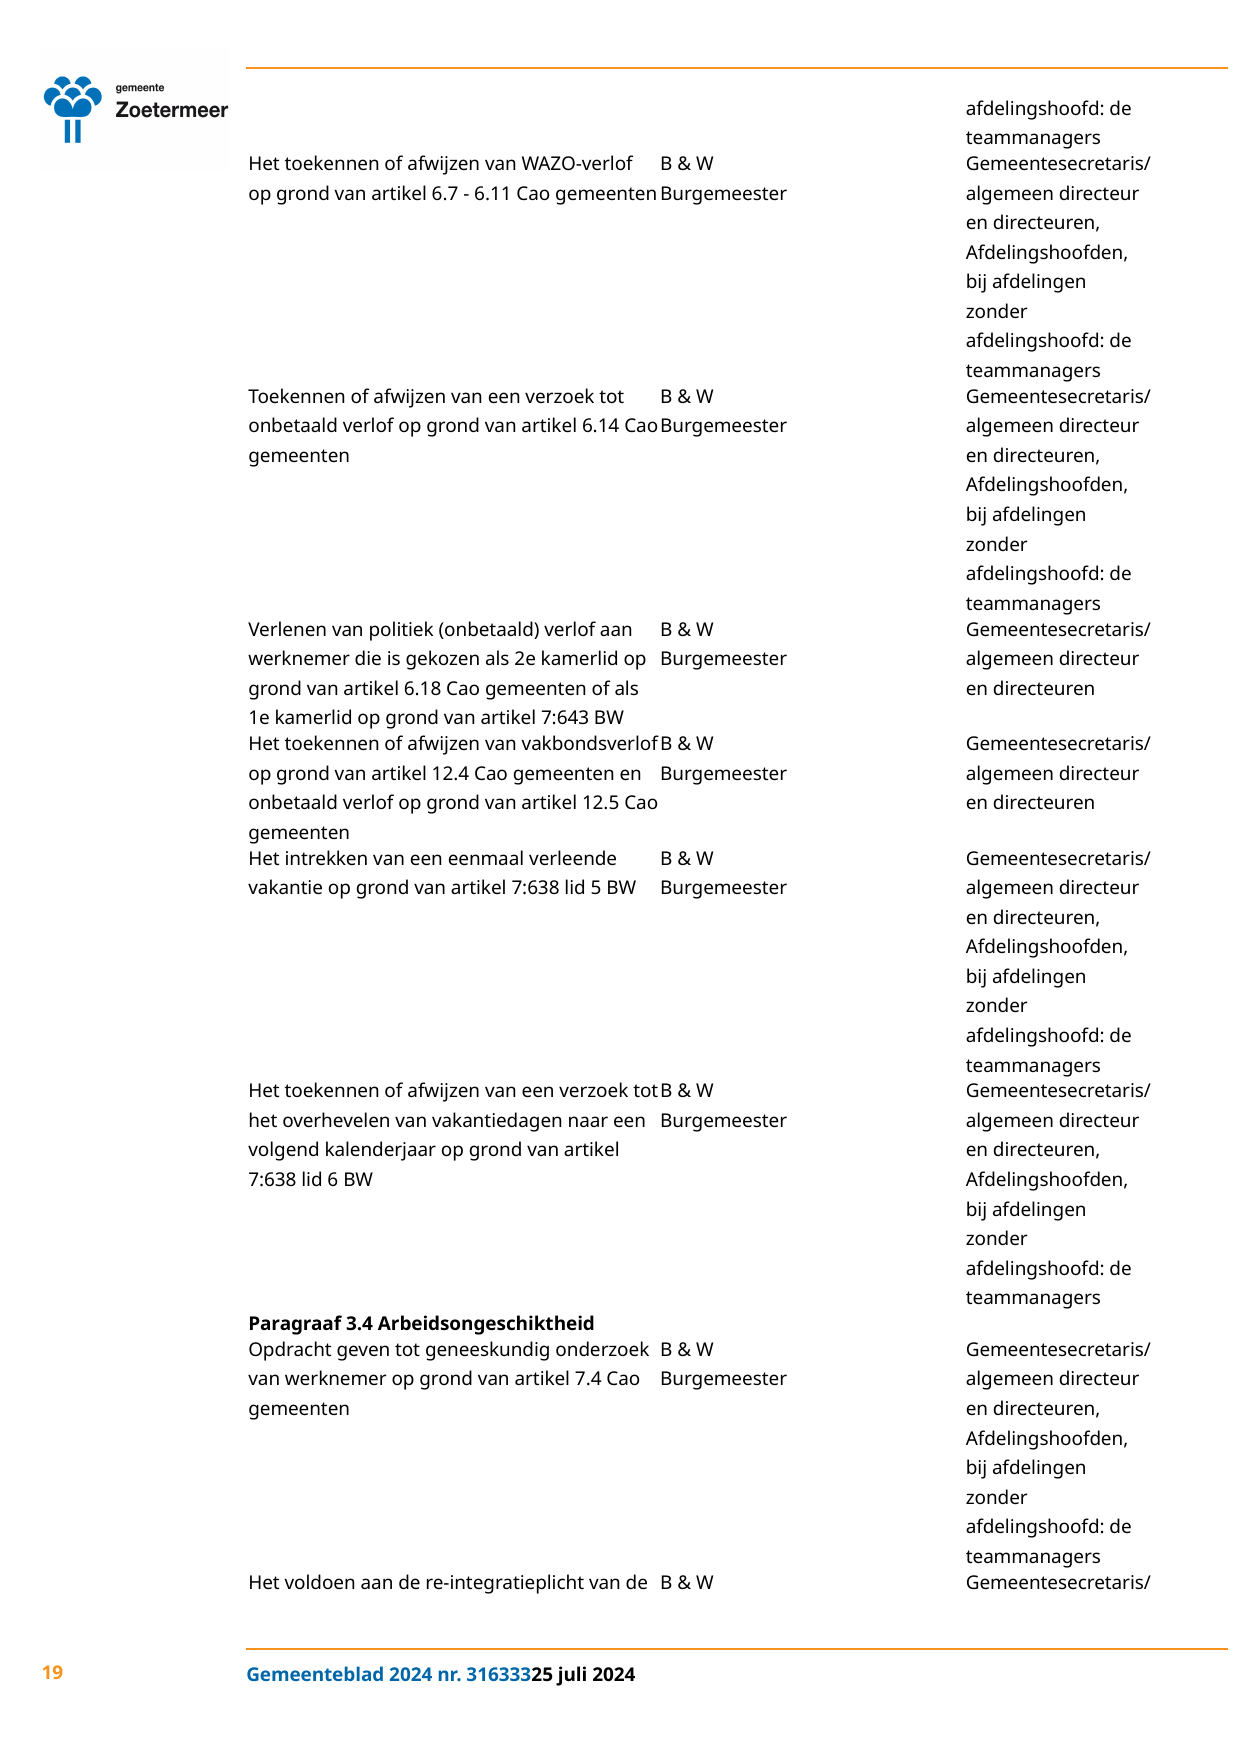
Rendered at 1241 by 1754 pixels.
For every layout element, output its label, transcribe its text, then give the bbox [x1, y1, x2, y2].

picture [41, 47, 231, 172]
table_cell [813, 730, 966, 845]
table_cell [813, 150, 966, 383]
table_cell Gemeentesecretaris/ algemeen directeur en directeuren, Afdelingshoofden, bij afdelingen zonder afdelingshoofd: de teammanagers [966, 845, 1152, 1077]
table_cell Gemeentesecretaris/ algemeen directeur en directeuren [966, 616, 1152, 730]
table_cell B & W Burgemeester [660, 383, 813, 616]
table_cell [248, 95, 660, 150]
table_cell Toekennen of afwijzen van een verzoek tot onbetaald verlof op grond van artikel 6.14 Cao gemeenten [248, 383, 660, 616]
table_cell [660, 1310, 813, 1336]
table_cell [660, 95, 813, 150]
table_cell afdelingshoofd: de teammanagers [966, 95, 1152, 150]
table_cell Gemeentesecretaris/ [966, 1569, 1152, 1594]
table_cell [813, 1569, 966, 1594]
table_cell Het toekennen of afwijzen van vakbondsverlof op grond van artikel 12.4 Cao gemeenten en onbetaald verlof op grond van artikel 12.5 Cao gemeenten [248, 730, 660, 845]
table_cell [813, 383, 966, 616]
table_cell Gemeentesecretaris/ algemeen directeur en directeuren, Afdelingshoofden, bij afdelingen zonder afdelingshoofd: de teammanagers [966, 1336, 1152, 1569]
table_cell B & W Burgemeester [660, 150, 813, 383]
table_cell Het toekennen of afwijzen van WAZO-verlof op grond van artikel 6.7 - 6.11 Cao gemeenten [248, 150, 660, 383]
table_cell [813, 95, 966, 150]
table_cell Het toekennen of afwijzen van een verzoek tot het overhevelen van vakantiedagen naar een volgend kalenderjaar op grond van artikel 7:638 lid 6 BW [248, 1078, 660, 1310]
table_cell B & W Burgemeester [660, 730, 813, 845]
table_cell B & W Burgemeester [660, 1336, 813, 1569]
table_cell Het voldoen aan de re-integratieplicht van de [248, 1569, 660, 1594]
table_cell B & W Burgemeester [660, 845, 813, 1077]
table_cell [813, 1336, 966, 1569]
table_cell Gemeentesecretaris/ algemeen directeur en directeuren [966, 730, 1152, 845]
table_cell [813, 1078, 966, 1310]
table_cell B & W Burgemeester [660, 1078, 813, 1310]
table_cell [813, 1310, 966, 1336]
table_cell [813, 845, 966, 1077]
table_cell Paragraaf 3.4 Arbeidsongeschiktheid [248, 1310, 660, 1336]
table_cell Gemeentesecretaris/ algemeen directeur en directeuren, Afdelingshoofden, bij afdelingen zonder afdelingshoofd: de teammanagers [966, 383, 1152, 616]
table_cell B & W Burgemeester [660, 616, 813, 730]
table_cell Het intrekken van een eenmaal verleende vakantie op grond van artikel 7:638 lid 5 BW [248, 845, 660, 1077]
table_cell Gemeentesecretaris/ algemeen directeur en directeuren, Afdelingshoofden, bij afdelingen zonder afdelingshoofd: de teammanagers [966, 150, 1152, 383]
table_cell Gemeentesecretaris/ algemeen directeur en directeuren, Afdelingshoofden, bij afdelingen zonder afdelingshoofd: de teammanagers [966, 1078, 1152, 1310]
table_cell Opdracht geven tot geneeskundig onderzoek van werknemer op grond van artikel 7.4 Cao gemeenten [248, 1336, 660, 1569]
table_cell B & W [660, 1569, 813, 1594]
table_cell [966, 1310, 1152, 1336]
table_cell [813, 616, 966, 730]
table_cell Verlenen van politiek (onbetaald) verlof aan werknemer die is gekozen als 2e kamerlid op grond van artikel 6.18 Cao gemeenten of als 1e kamerlid op grond van artikel 7:643 BW [248, 616, 660, 730]
